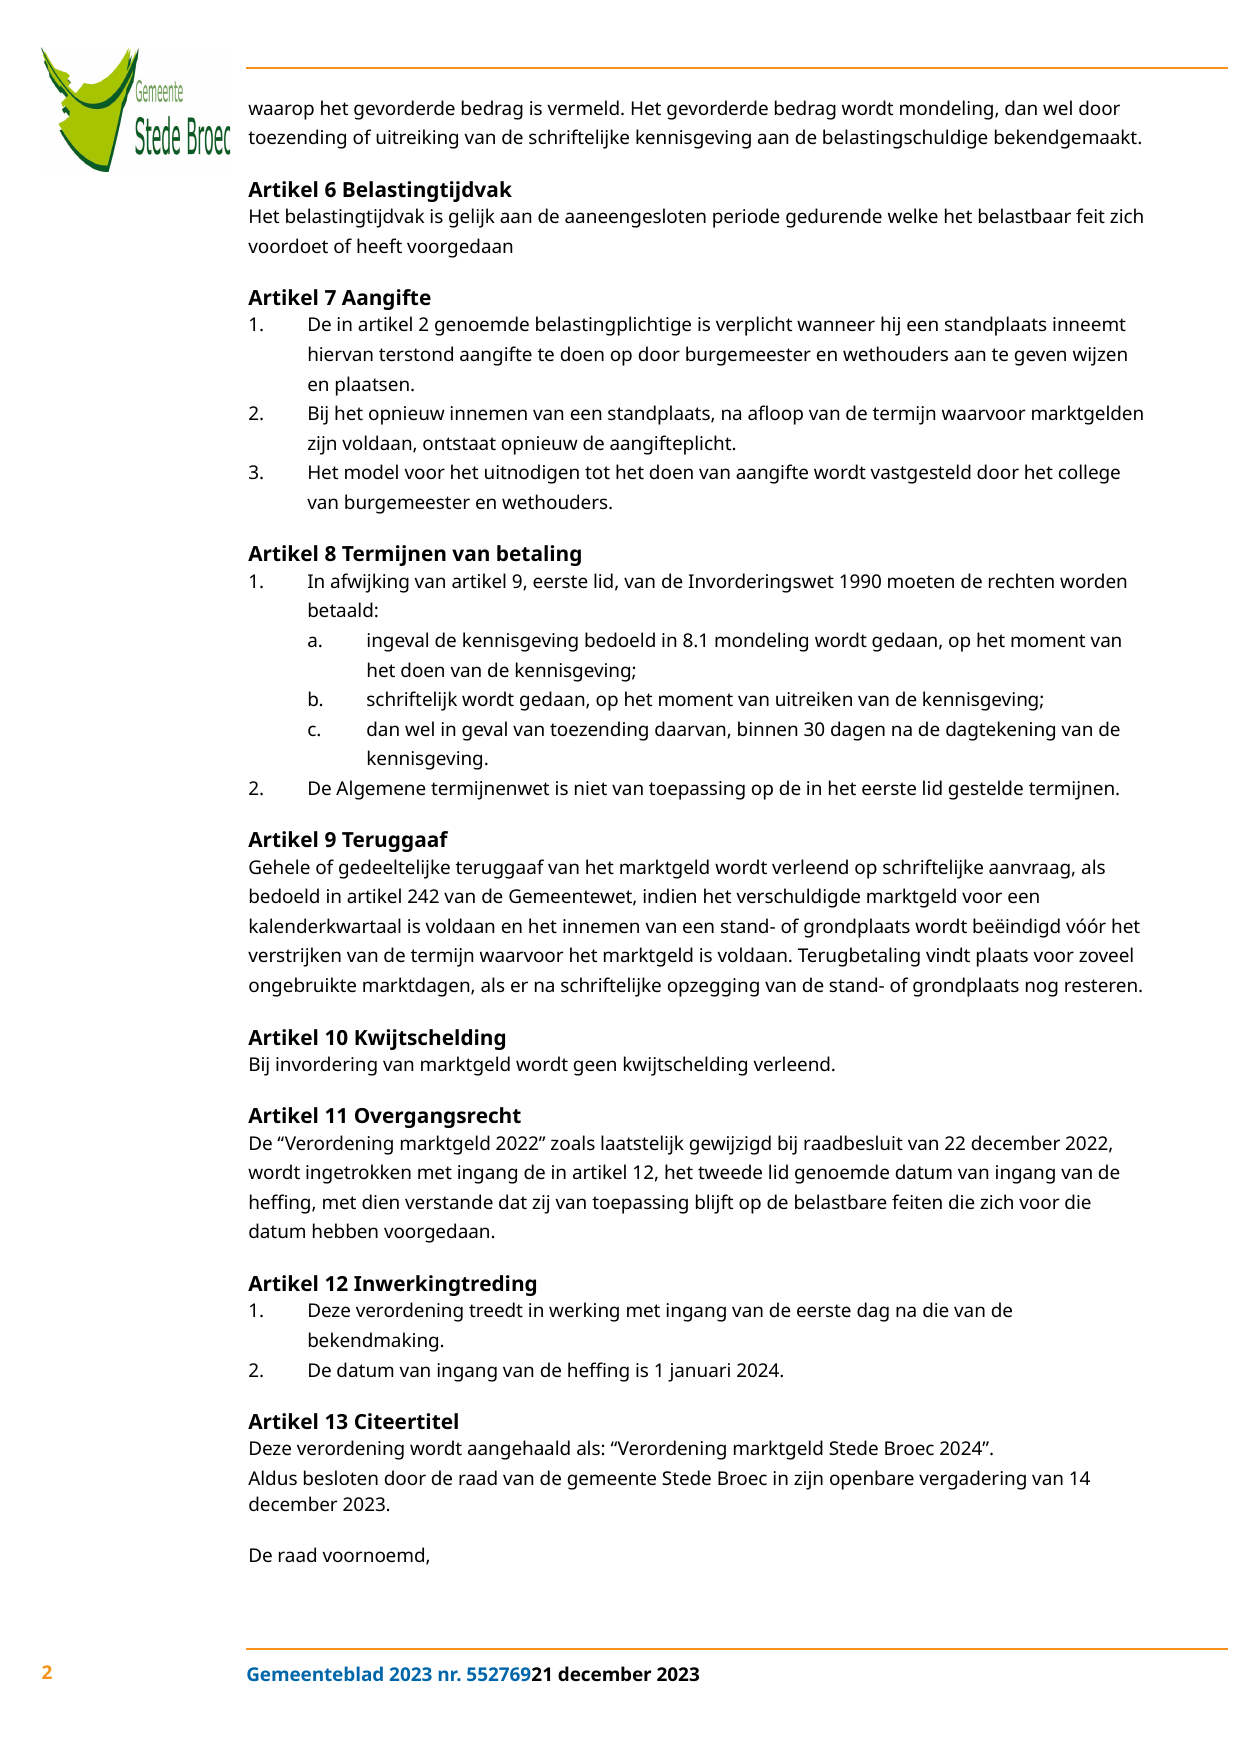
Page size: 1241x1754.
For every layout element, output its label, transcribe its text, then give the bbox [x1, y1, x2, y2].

text Bij invordering van marktgeld wordt geen kwijtschelding verleend. [248, 1051, 1152, 1077]
list De datum van ingang van de heffing is 1 januari 2024. [248, 1357, 1152, 1382]
list Bij het opnieuw innemen van een standplaats, na afloop van de termijn waarvoor marktgelden zijn voldaan, ontstaat opnieuw de aangifteplicht. [248, 400, 1152, 456]
list Deze verordening treedt in werking met ingang van de eerste dag na die van de bekendmaking. [248, 1298, 1152, 1353]
text Artikel 8 Termijnen van betaling [248, 539, 1152, 568]
text Artikel 13 Citeertitel [248, 1407, 1152, 1436]
text Deze verordening wordt aangehaald als: “Verordening marktgeld Stede Broec 2024”. [248, 1436, 1152, 1461]
text De “Verordening marktgeld 2022” zoals laatstelijk gewijzigd bij raadbesluit van 22 december 2022, wordt ingetrokken met ingang de in artikel 12, het tweede lid genoemde datum van ingang van de heffing, met dien verstande dat zij van toepassing blijft op de belastbare feiten die zich voor die datum hebben voorgedaan. [248, 1130, 1152, 1244]
list De Algemene termijnenwet is niet van toepassing op de in het eerste lid gestelde termijnen. [248, 775, 1152, 801]
text Artikel 6 Belastingtijdvak [248, 175, 1152, 203]
text Artikel 10 Kwijtschelding [248, 1023, 1152, 1051]
list In afwijking van artikel 9, eerste lid, van de Invorderingswet 1990 moeten de rechten worden betaald: [248, 568, 1152, 623]
text Het belastingtijdvak is gelijk aan de aaneengesloten periode gedurende welke het belastbaar feit zich voordoet of heeft voorgedaan [248, 203, 1152, 258]
text Artikel 7 Aangifte [248, 283, 1152, 312]
text Artikel 12 Inwerkingtreding [248, 1269, 1152, 1298]
list ingeval de kennisgeving bedoeld in 8.1 mondeling wordt gedaan, op het moment van het doen van de kennisgeving; [307, 627, 1152, 682]
text Aldus besloten door de raad van de gemeente Stede Broec in zijn openbare vergadering van 14 december 2023. [248, 1465, 1152, 1517]
list schriftelijk wordt gedaan, op het moment van uitreiken van de kennisgeving; [307, 686, 1152, 712]
text De raad voornoemd, [248, 1542, 1152, 1568]
list dan wel in geval van toezending daarvan, binnen 30 dagen na de dagtekening van de kennisgeving. [307, 716, 1152, 771]
list De in artikel 2 genoemde belastingplichtige is verplicht wanneer hij een standplaats inneemt hiervan terstond aangifte te doen op door burgemeester en wethouders aan te geven wijzen en plaatsen. [248, 312, 1152, 397]
list Het model voor het uitnodigen tot het doen van aangifte wordt vastgesteld door het college van burgemeester en wethouders. [248, 459, 1152, 515]
text waarop het gevorderde bedrag is vermeld. Het gevorderde bedrag wordt mondeling, dan wel door toezending of uitreiking van de schriftelijke kennisgeving aan de belastingschuldige bekendgemaakt. [248, 95, 1152, 150]
text Artikel 11 Overgangsrecht [248, 1102, 1152, 1130]
text Gehele of gedeeltelijke teruggaaf van het marktgeld wordt verleend op schriftelijke aanvraag, als bedoeld in artikel 242 van de Gemeentewet, indien het verschuldigde marktgeld voor een kalenderkwartaal is voldaan en het innemen van een stand- of grondplaats wordt beëindigd vóór het verstrijken van de termijn waarvoor het marktgeld is voldaan. Terugbetaling vindt plaats voor zoveel ongebruikte marktdagen, als er na schriftelijke opzegging van de stand- of grondplaats nog resteren. [248, 854, 1152, 998]
text Artikel 9 Teruggaaf [248, 826, 1152, 854]
picture [41, 47, 231, 172]
